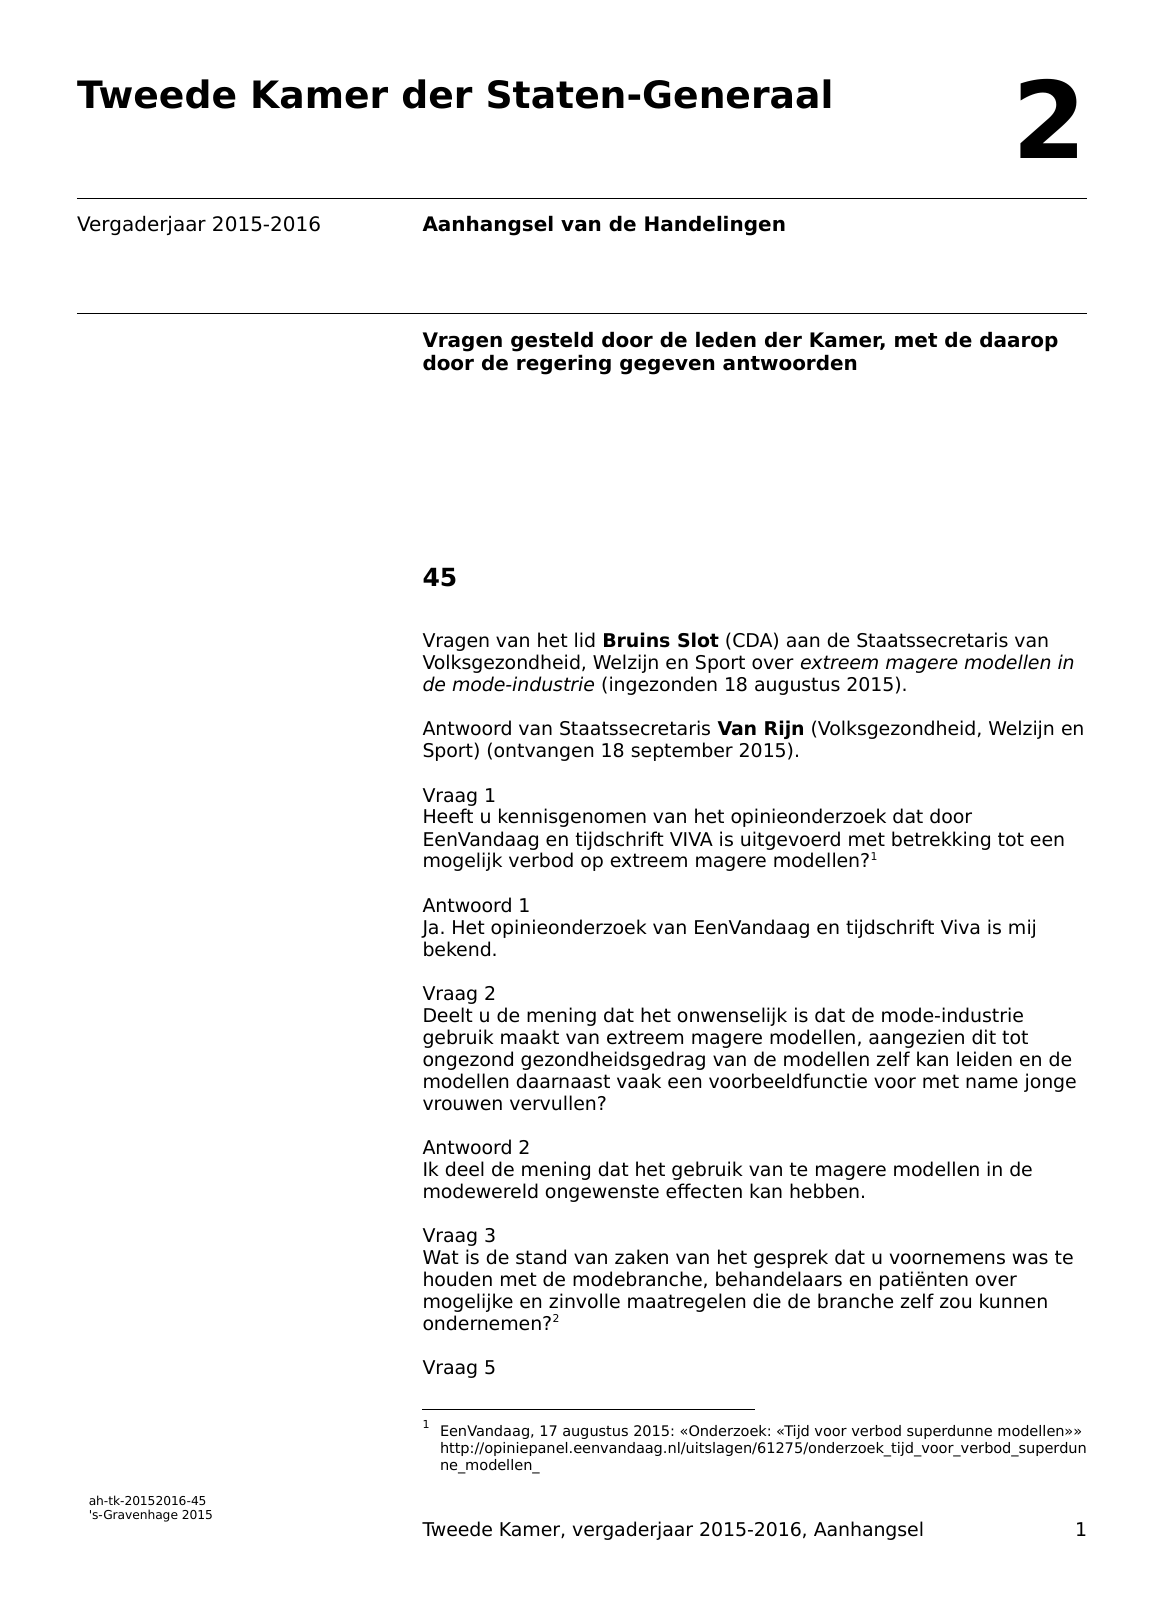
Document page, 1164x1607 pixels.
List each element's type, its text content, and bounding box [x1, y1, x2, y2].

table_cell Vergaderjaar 2015-2016 [77, 199, 422, 313]
text Ja. Het opinieonderzoek van EenVandaag en tijdschrift Viva is mij bekend. [422, 917, 1087, 961]
table_cell Aanhangsel van de Handelingen [422, 199, 1087, 313]
table_cell Vragen gesteld door de leden der Kamer, met de daarop door de regering gegeven antwoorden [422, 314, 1087, 375]
text ah-tk-20152016-45 [88, 1494, 323, 1508]
text Heeft u kennisgenomen van het opinieonderzoek dat door EenVandaag en tijdschrift VIVA is uitgevoerd met betrekking tot een mogelijk verbod op extreem magere modellen? [422, 806, 1087, 872]
text Antwoord 2 [422, 1137, 1087, 1159]
text 's-Gravenhage 2015 [88, 1508, 323, 1522]
text EenVandaag, 17 augustus 2015: «Onderzoek: «Tijd voor verbod superdunne modellen»» http://opiniepanel.eenvandaag.nl/uitslagen/61275/onderzoek_tijd_voor_verbod_superdunne_modellen_ [422, 1418, 1087, 1474]
text Vraag 5 [422, 1357, 1087, 1379]
text Antwoord 1 [422, 894, 1087, 917]
table_header Tweede Kamer der Staten-Generaal [77, 59, 886, 198]
text Vragen van het lid Bruins Slot (CDA) aan de Staatssecretaris van Volksgezondheid, Welzijn en Sport over extreem magere modellen in de mode-industrie (ingezonden 18 augustus 2015). [422, 630, 1087, 696]
text Ik deel de mening dat het gebruik van te magere modellen in de modewereld ongewenste effecten kan hebben. [422, 1159, 1087, 1203]
text Vraag 3 [422, 1225, 1087, 1247]
text Wat is de stand van zaken van het gesprek dat u voornemens was te houden met de modebranche, behandelaars en patiënten over mogelijke en zinvolle maatregelen die de branche zelf zou kunnen ondernemen? [422, 1247, 1087, 1335]
text 45 [422, 563, 1087, 592]
table_header 2 [886, 59, 1087, 198]
text Antwoord van Staatssecretaris Van Rijn (Volksgezondheid, Welzijn en Sport) (ontvangen 18 september 2015). [422, 718, 1087, 762]
text Vraag 2 [422, 983, 1087, 1005]
table_cell [77, 314, 422, 375]
text Vraag 1 [422, 784, 1087, 806]
text Deelt u de mening dat het onwenselijk is dat de mode-industrie gebruik maakt van extreem magere modellen, aangezien dit tot ongezond gezondheidsgedrag van de modellen zelf kan leiden en de modellen daarnaast vaak een voorbeeldfunctie voor met name jonge vrouwen vervullen? [422, 1005, 1087, 1114]
